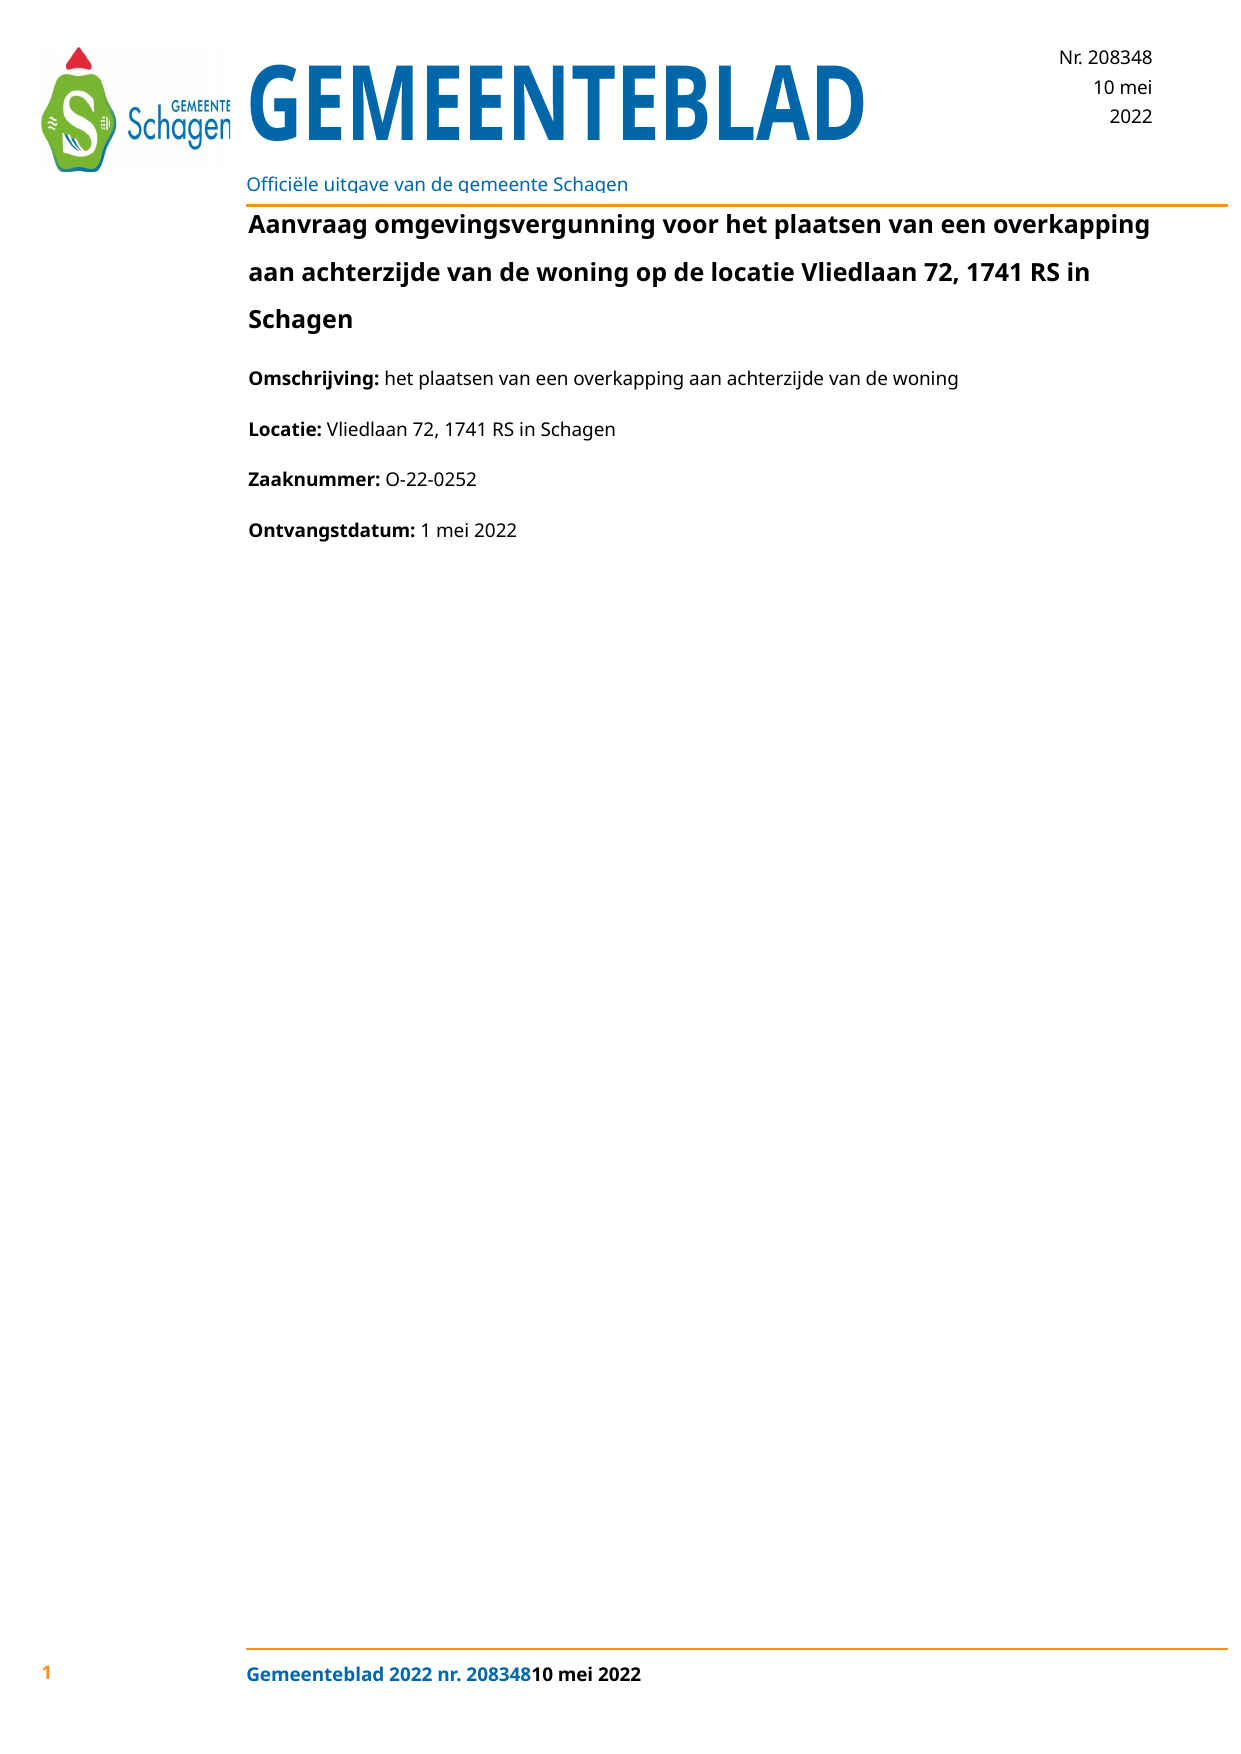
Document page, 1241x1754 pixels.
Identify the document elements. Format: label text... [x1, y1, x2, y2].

text Locatie: Vliedlaan 72, 1741 RS in Schagen [248, 416, 1152, 442]
text Omschrijving: het plaatsen van een overkapping aan achterzijde van de woning [248, 366, 1152, 391]
text Ontvangstdatum: 1 mei 2022 [248, 517, 1152, 542]
picture [41, 47, 231, 172]
text Aanvraag omgevingsvergunning voor het plaatsen van een overkapping aan achterzijde van de woning op de locatie Vliedlaan 72, 1741 RS in Schagen [248, 207, 1152, 336]
text Zaaknummer: O-22-0252 [248, 466, 1152, 492]
